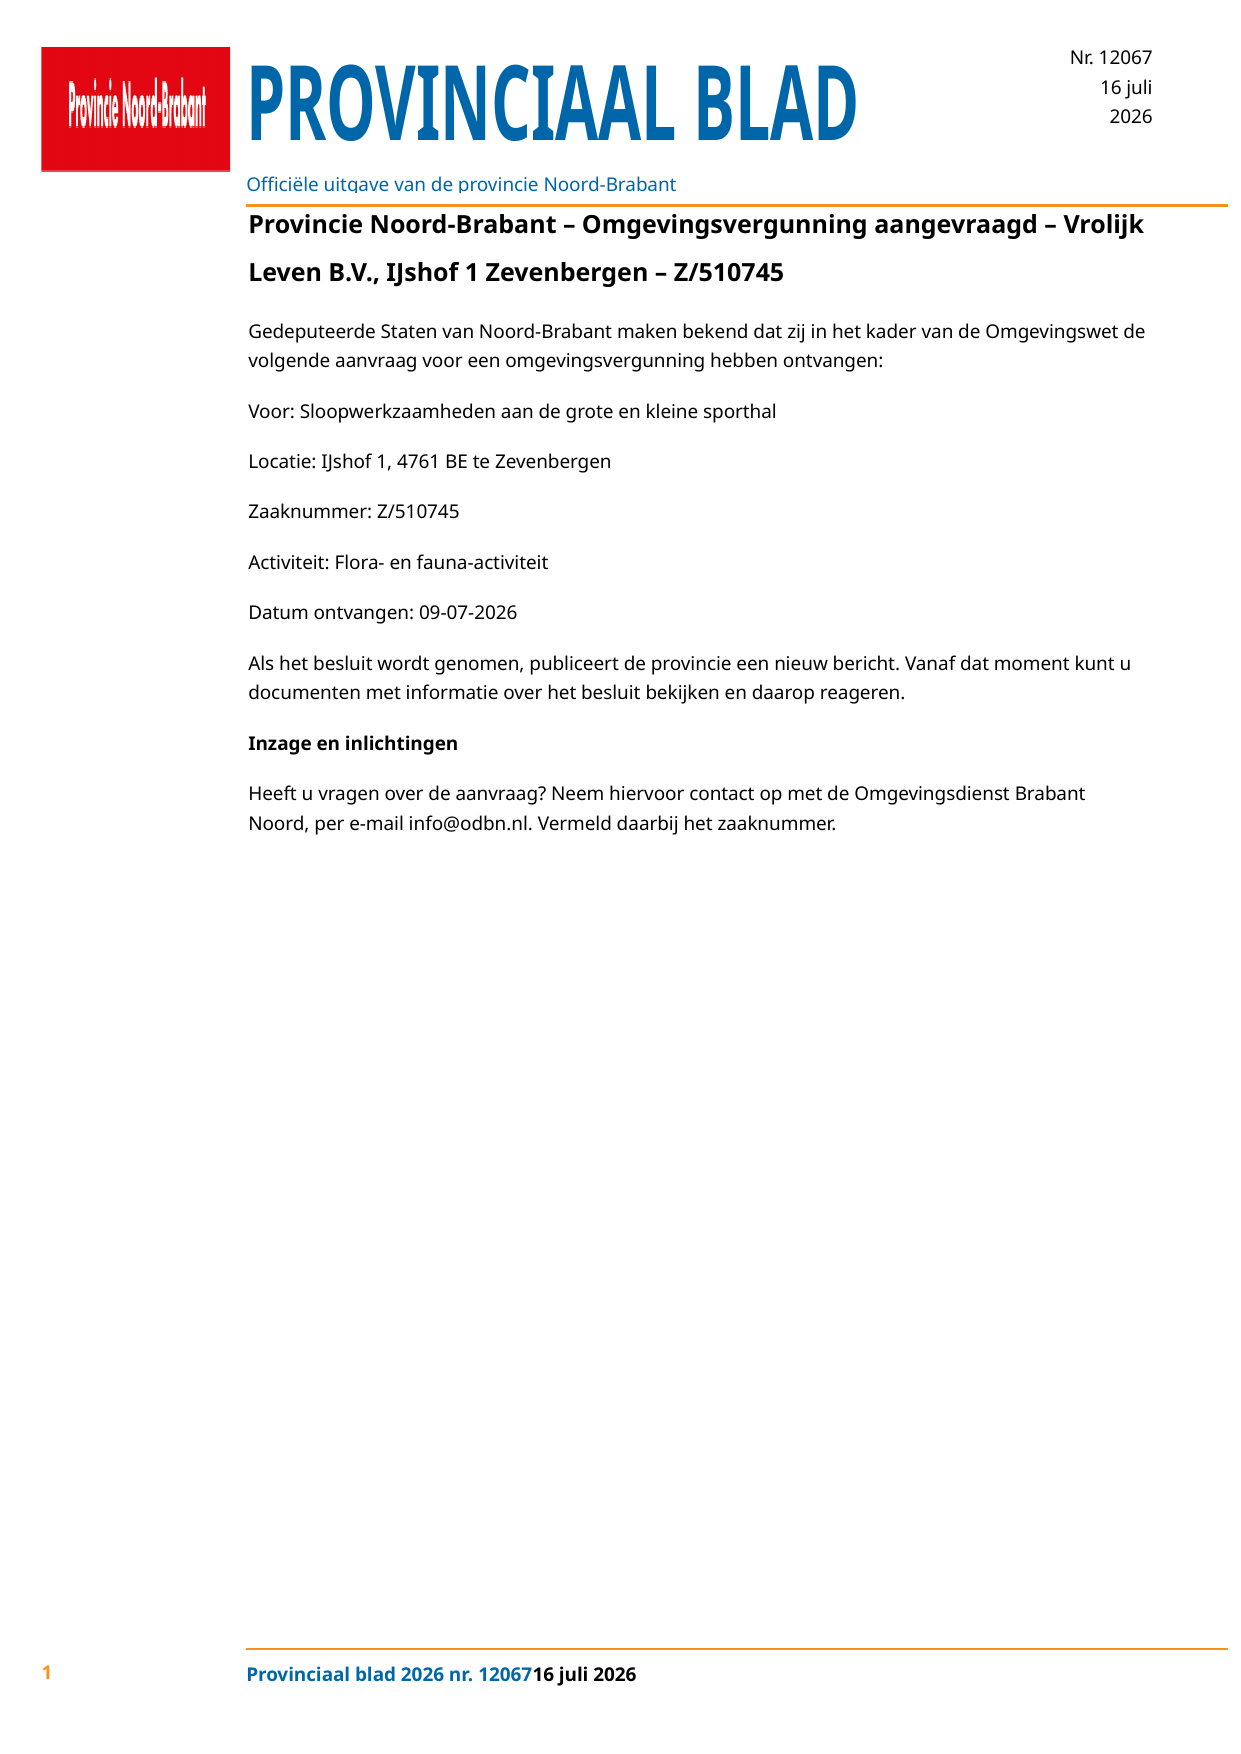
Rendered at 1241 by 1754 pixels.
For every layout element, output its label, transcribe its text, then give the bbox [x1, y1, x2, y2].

text Zaaknummer: Z/510745 [248, 499, 1152, 524]
text Voor: Sloopwerkzaamheden aan de grote en kleine sporthal [248, 398, 1152, 424]
text Inzage en inlichtingen [248, 730, 1152, 756]
text Gedeputeerde Staten van Noord-Brabant maken bekend dat zij in het kader van de Omgevingswet de volgende aanvraag voor een omgevingsvergunning hebben ontvangen: [248, 318, 1152, 373]
text Heeft u vragen over de aanvraag? Neem hiervoor contact op met de Omgevingsdienst Brabant Noord, per e-mail info@odbn.nl. Vermeld daarbij het zaaknummer. [248, 780, 1152, 836]
text Provincie Noord-Brabant – Omgevingsvergunning aangevraagd – Vrolijk Leven B.V., IJshof 1 Zevenbergen – Z/510745 [248, 207, 1152, 288]
text Als het besluit wordt genomen, publiceert de provincie een nieuw bericht. Vanaf dat moment kunt u documenten met informatie over het besluit bekijken en daarop reageren. [248, 650, 1152, 705]
text Datum ontvangen: 09-07-2026 [248, 599, 1152, 625]
text Locatie: IJshof 1, 4761 BE te Zevenbergen [248, 448, 1152, 474]
text Activiteit: Flora- en fauna-activiteit [248, 549, 1152, 575]
picture [41, 47, 231, 172]
